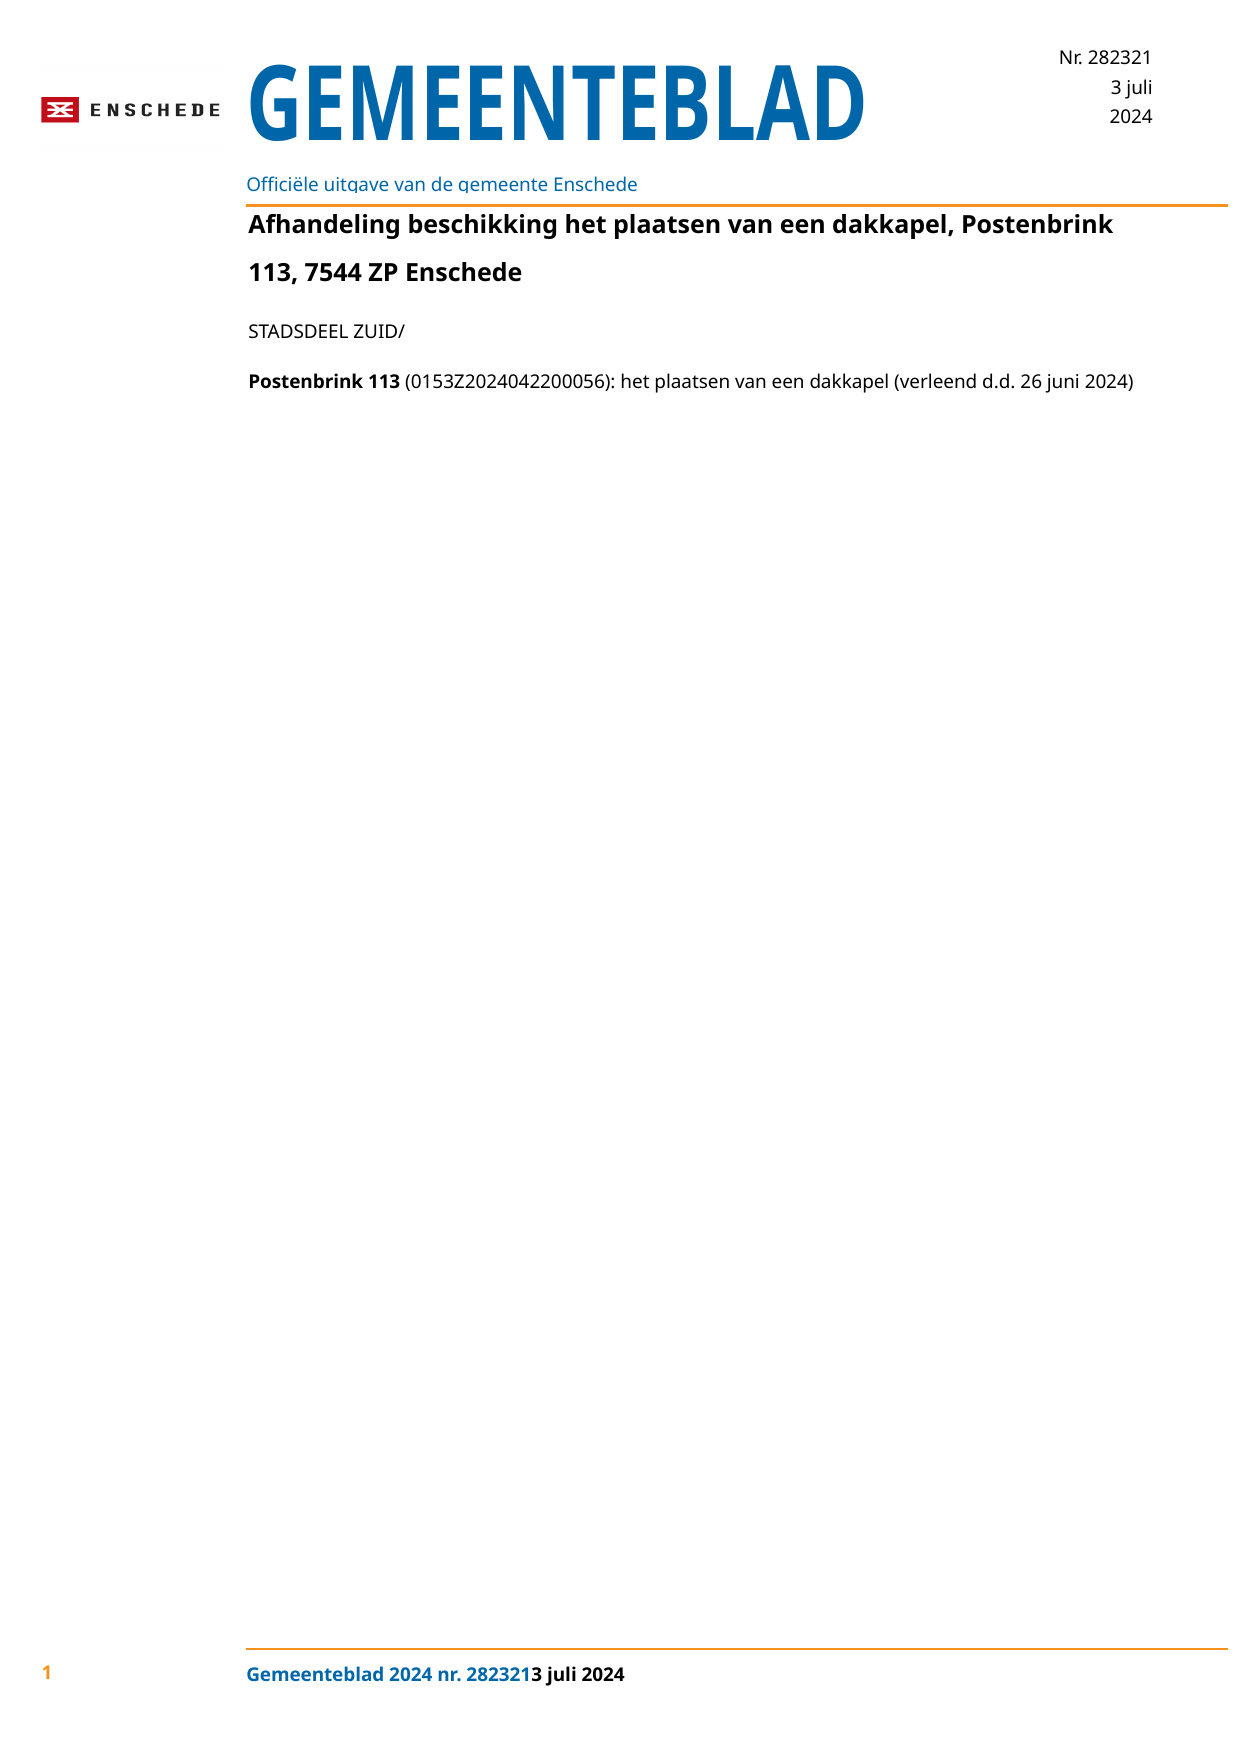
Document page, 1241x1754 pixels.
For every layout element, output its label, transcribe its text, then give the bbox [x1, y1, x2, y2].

text Afhandeling beschikking het plaatsen van een dakkapel, Postenbrink 113, 7544 ZP Enschede [248, 207, 1152, 288]
picture [41, 47, 231, 172]
text Postenbrink 113 (0153Z2024042200056): het plaatsen van een dakkapel (verleend d.d. 26 juni 2024) [248, 368, 1152, 394]
text STADSDEEL ZUID/ [248, 318, 1152, 344]
